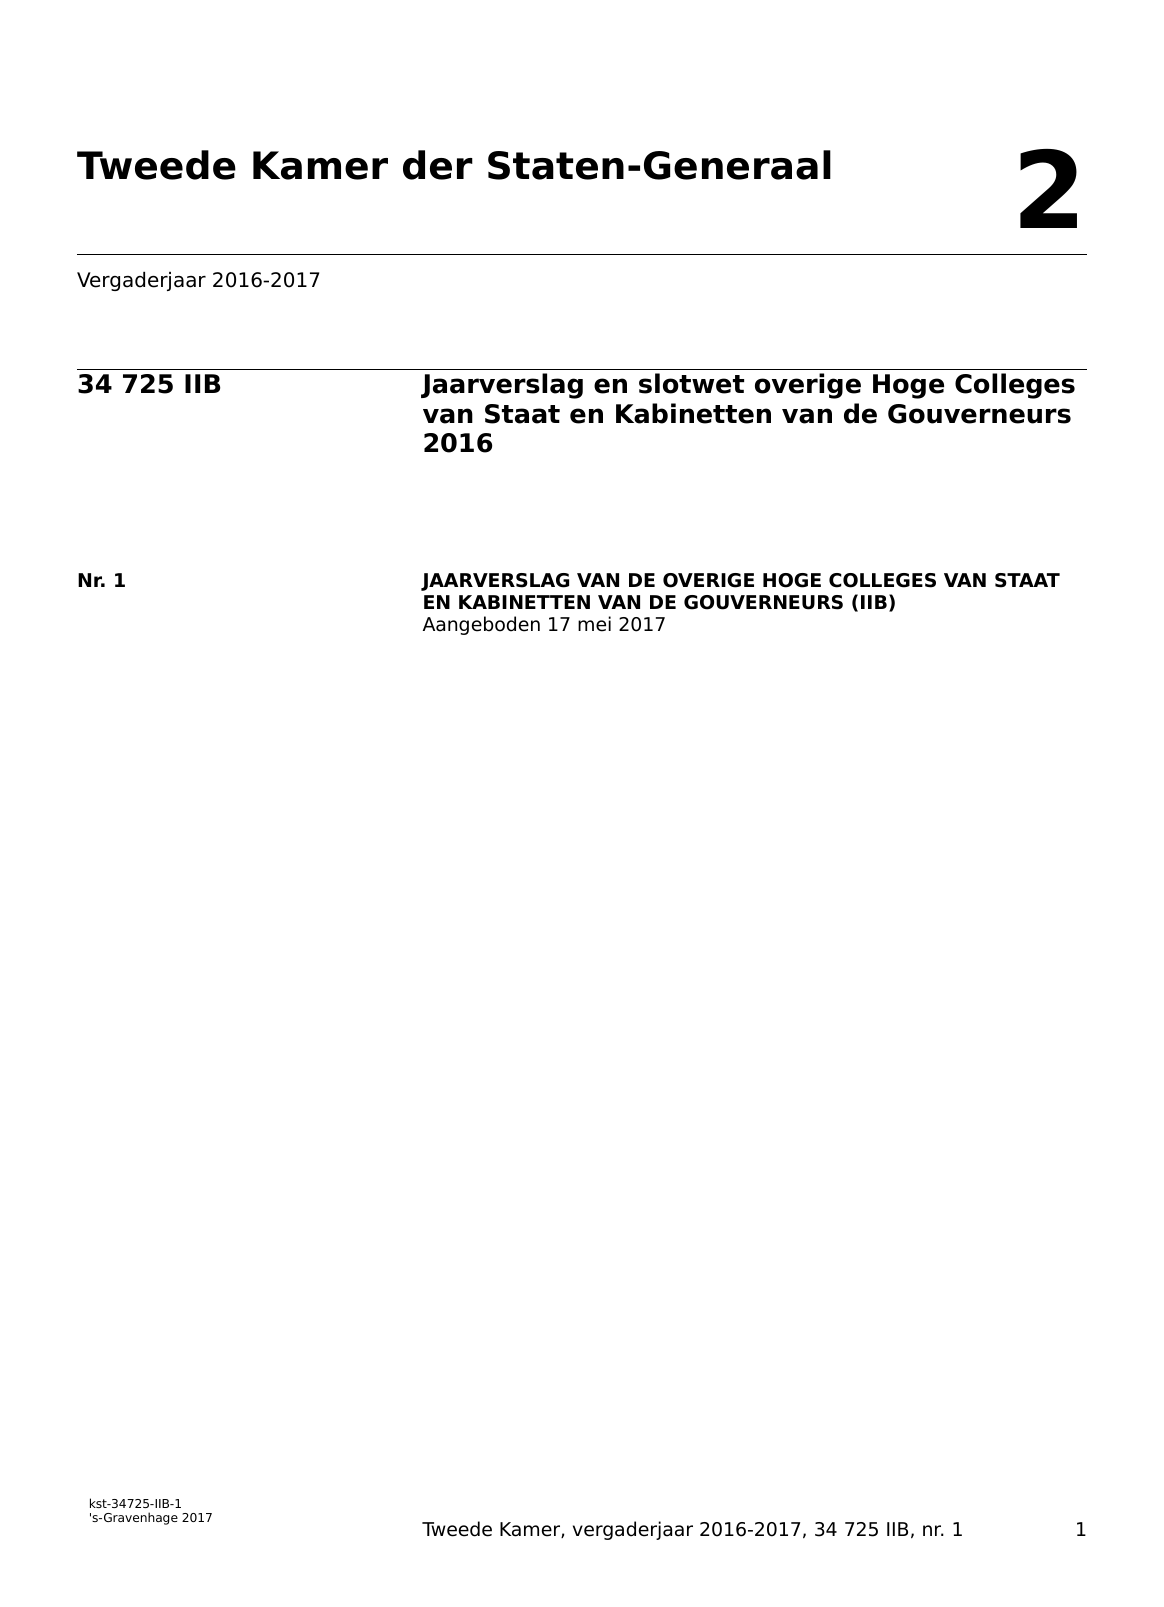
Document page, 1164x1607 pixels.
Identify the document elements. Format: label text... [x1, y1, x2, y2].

table_header Tweede Kamer der Staten-Generaal [77, 130, 886, 254]
table_cell Vergaderjaar 2016-2017 [77, 255, 1087, 369]
text 's-Gravenhage 2017 [88, 1511, 323, 1525]
text kst-34725-IIB-1 [88, 1497, 323, 1511]
table_header 2 [886, 130, 1087, 254]
subtitle 34 725 IIB Jaarverslag en slotwet overige Hoge Colleges van Staat en Kabinetten van de Gouverneurs 2016 [77, 370, 1087, 459]
text Aangeboden 17 mei 2017 [422, 614, 1087, 636]
subtitle Nr. 1 JAARVERSLAG VAN DE OVERIGE HOGE COLLEGES VAN STAAT EN KABINETTEN VAN DE GOUVERNEURS (IIB) [77, 570, 1087, 614]
